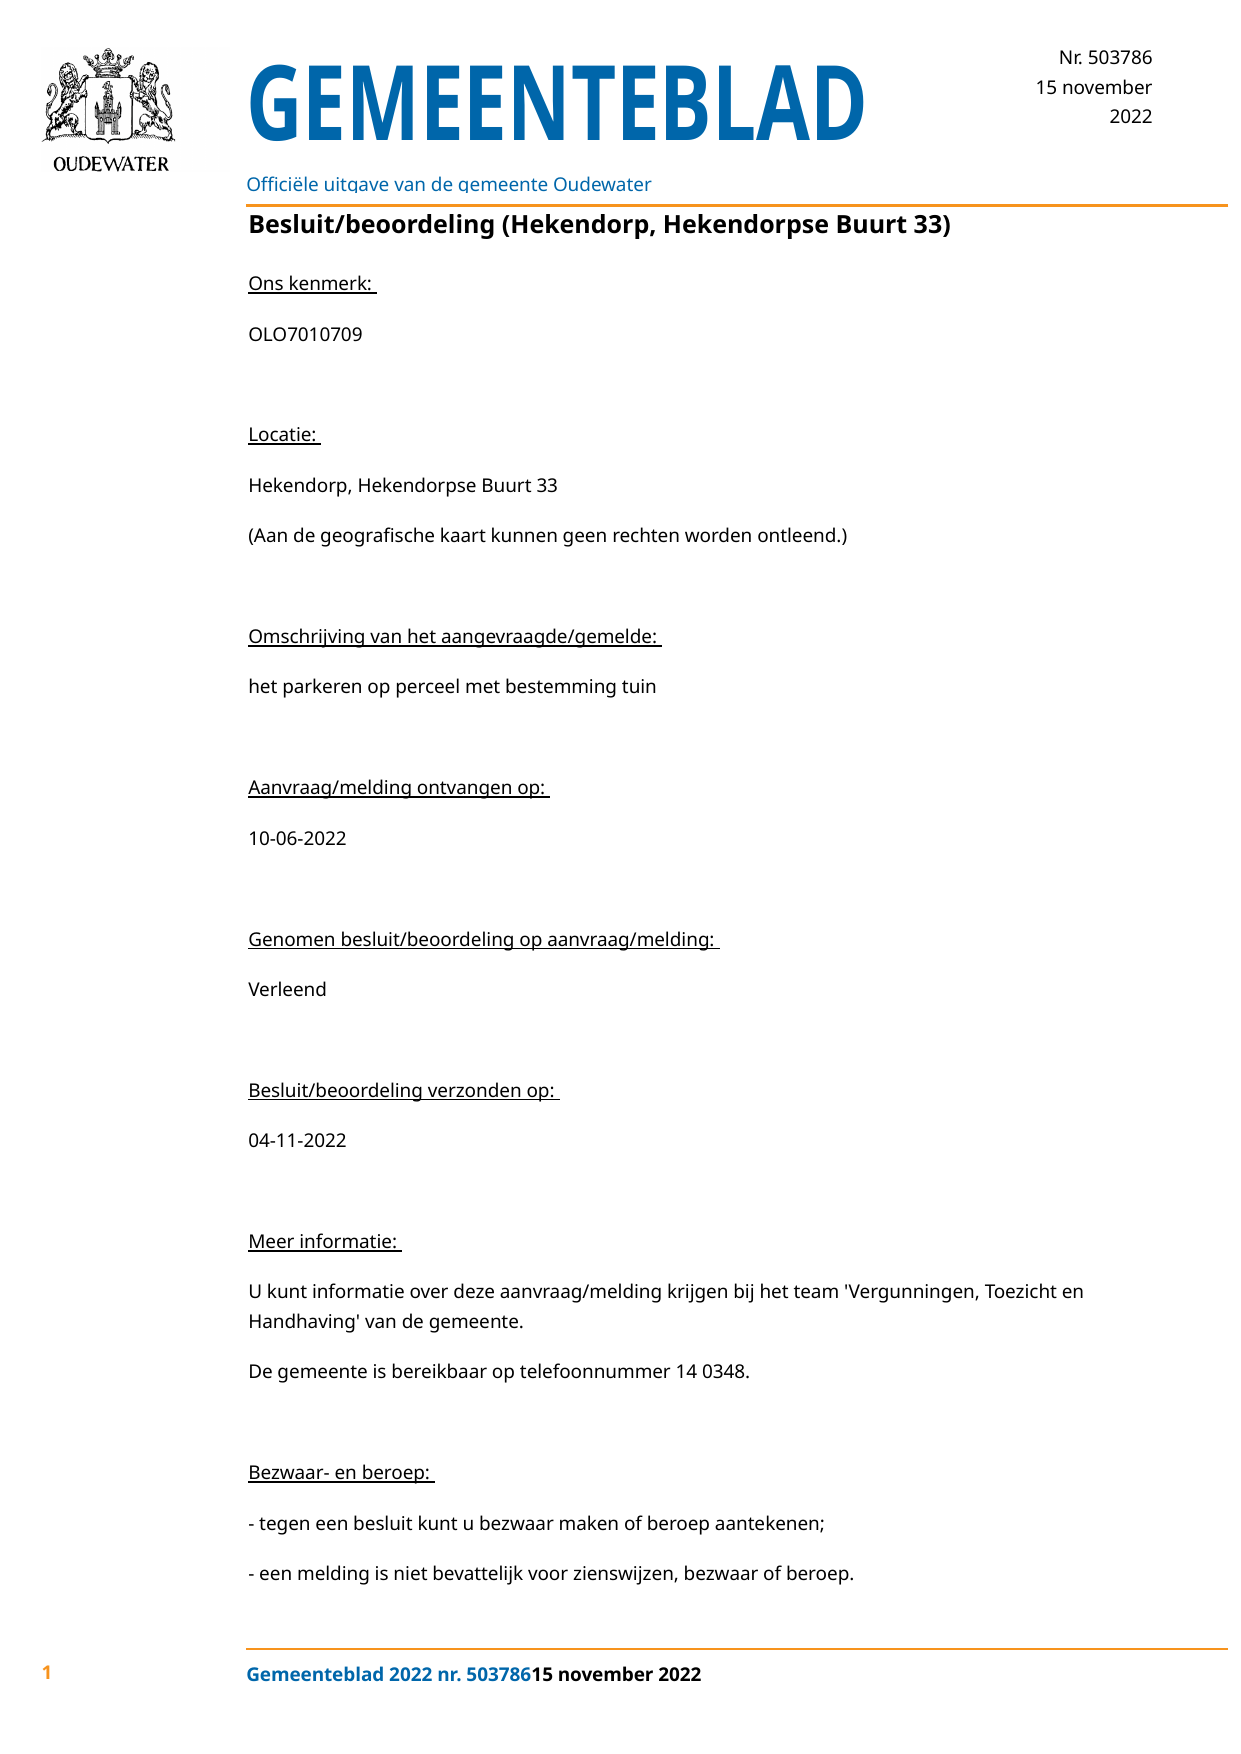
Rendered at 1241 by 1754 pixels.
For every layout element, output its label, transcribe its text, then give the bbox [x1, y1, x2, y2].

text Hekendorp, Hekendorpse Buurt 33 [248, 472, 1152, 498]
text (Aan de geografische kaart kunnen geen rechten worden ontleend.) [248, 522, 1152, 548]
text Locatie: [248, 422, 1152, 447]
text U kunt informatie over deze aanvraag/melding krijgen bij het team 'Vergunningen, Toezicht en Handhaving' van de gemeente. [248, 1279, 1152, 1334]
text 04-11-2022 [248, 1127, 1152, 1153]
text - tegen een besluit kunt u bezwaar maken of beroep aantekenen; [248, 1510, 1152, 1536]
text Besluit/beoordeling (Hekendorp, Hekendorpse Buurt 33) [248, 207, 1152, 241]
text Aanvraag/melding ontvangen op: [248, 774, 1152, 800]
text Genomen besluit/beoordeling op aanvraag/melding: [248, 926, 1152, 951]
text Bezwaar- en beroep: [248, 1459, 1152, 1485]
text De gemeente is bereikbaar op telefoonnummer 14 0348. [248, 1359, 1152, 1384]
text Meer informatie: [248, 1228, 1152, 1254]
text 10-06-2022 [248, 825, 1152, 851]
text het parkeren op perceel met bestemming tuin [248, 674, 1152, 699]
text - een melding is niet bevattelijk voor zienswijzen, bezwaar of beroep. [248, 1560, 1152, 1586]
picture [41, 47, 231, 172]
text Verleend [248, 976, 1152, 1002]
text Ons kenmerk: [248, 270, 1152, 296]
text OLO7010709 [248, 321, 1152, 346]
text Omschrijving van het aangevraagde/gemelde: [248, 623, 1152, 649]
text Besluit/beoordeling verzonden op: [248, 1077, 1152, 1103]
